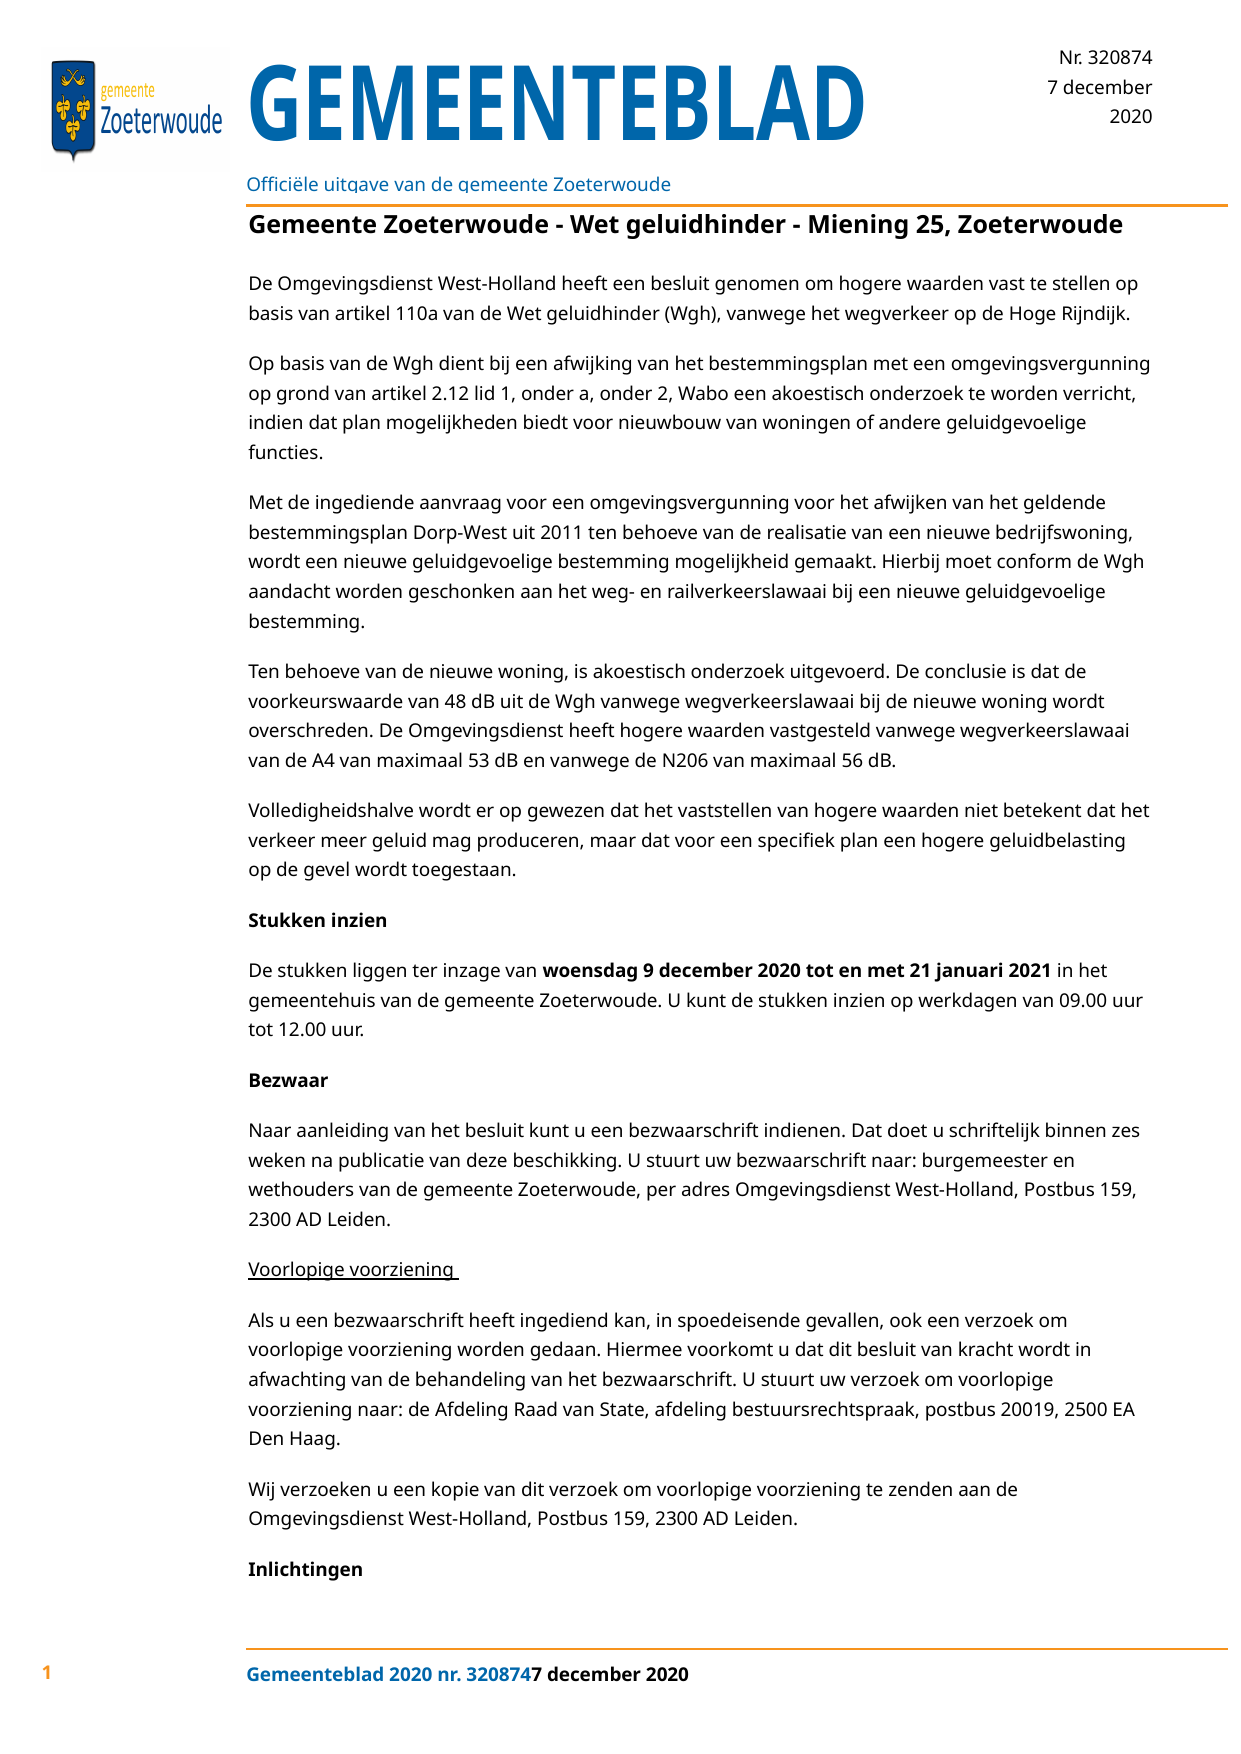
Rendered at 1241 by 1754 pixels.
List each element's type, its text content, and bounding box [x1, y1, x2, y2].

text Gemeente Zoeterwoude - Wet geluidhinder - Miening 25, Zoeterwoude [248, 207, 1152, 241]
text Volledigheidshalve wordt er op gewezen dat het vaststellen van hogere waarden niet betekent dat het verkeer meer geluid mag produceren, maar dat voor een specifiek plan een hogere geluidbelasting op de gevel wordt toegestaan. [248, 797, 1152, 882]
text De Omgevingsdienst West-Holland heeft een besluit genomen om hogere waarden vast te stellen op basis van artikel 110a van de Wet geluidhinder (Wgh), vanwege het wegverkeer op de Hoge Rijndijk. [248, 270, 1152, 326]
text Wij verzoeken u een kopie van dit verzoek om voorlopige voorziening te zenden aan de Omgevingsdienst West-Holland, Postbus 159, 2300 AD Leiden. [248, 1476, 1152, 1531]
text Op basis van de Wgh dient bij een afwijking van het bestemmingsplan met een omgevingsvergunning op grond van artikel 2.12 lid 1, onder a, onder 2, Wabo een akoestisch onderzoek te worden verricht, indien dat plan mogelijkheden biedt voor nieuwbouw van woningen of andere geluidgevoelige functies. [248, 350, 1152, 465]
text Inlichtingen [248, 1556, 1152, 1581]
text Stukken inzien [248, 907, 1152, 933]
picture [41, 47, 231, 172]
text De stukken liggen ter inzage van woensdag 9 december 2020 tot en met 21 januari 2021 in het gemeentehuis van de gemeente Zoeterwoude. U kunt de stukken inzien op werkdagen van 09.00 uur tot 12.00 uur. [248, 957, 1152, 1042]
text Naar aanleiding van het besluit kunt u een bezwaarschrift indienen. Dat doet u schriftelijk binnen zes weken na publicatie van deze beschikking. U stuurt uw bezwaarschrift naar: burgemeester en wethouders van de gemeente Zoeterwoude, per adres Omgevingsdienst West-Holland, Postbus 159, 2300 AD Leiden. [248, 1117, 1152, 1232]
text Met de ingediende aanvraag voor een omgevingsvergunning voor het afwijken van het geldende bestemmingsplan Dorp-West uit 2011 ten behoeve van de realisatie van een nieuwe bedrijfswoning, wordt een nieuwe geluidgevoelige bestemming mogelijkheid gemaakt. Hierbij moet conform de Wgh aandacht worden geschonken aan het weg- en railverkeerslawaai bij een nieuwe geluidgevoelige bestemming. [248, 489, 1152, 633]
text Voorlopige voorziening [248, 1257, 1152, 1282]
text Bezwaar [248, 1067, 1152, 1093]
text Ten behoeve van de nieuwe woning, is akoestisch onderzoek uitgevoerd. De conclusie is dat de voorkeurswaarde van 48 dB uit de Wgh vanwege wegverkeerslawaai bij de nieuwe woning wordt overschreden. De Omgevingsdienst heeft hogere waarden vastgesteld vanwege wegverkeerslawaai van de A4 van maximaal 53 dB en vanwege de N206 van maximaal 56 dB. [248, 658, 1152, 773]
text Als u een bezwaarschrift heeft ingediend kan, in spoedeisende gevallen, ook een verzoek om voorlopige voorziening worden gedaan. Hiermee voorkomt u dat dit besluit van kracht wordt in afwachting van de behandeling van het bezwaarschrift. U stuurt uw verzoek om voorlopige voorziening naar: de Afdeling Raad van State, afdeling bestuursrechtspraak, postbus 20019, 2500 EA Den Haag. [248, 1307, 1152, 1451]
